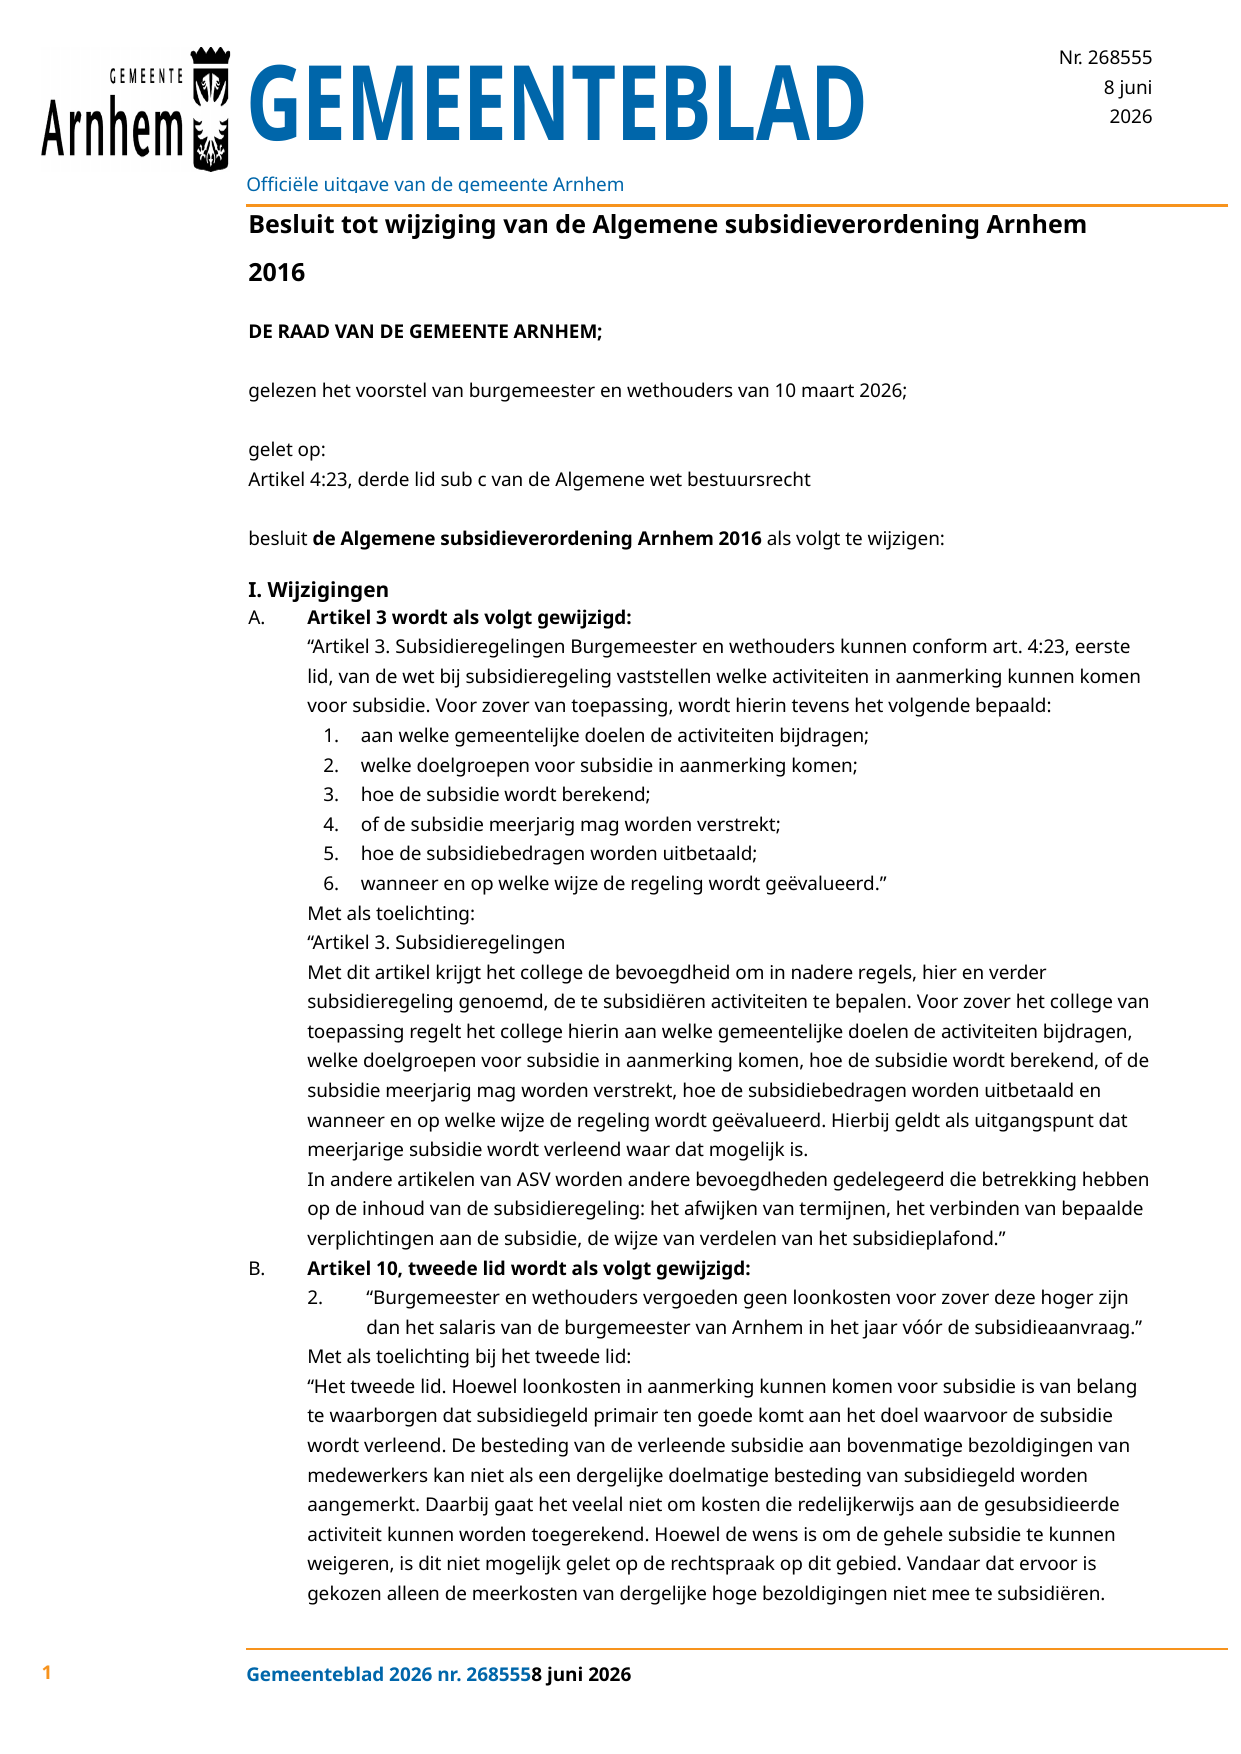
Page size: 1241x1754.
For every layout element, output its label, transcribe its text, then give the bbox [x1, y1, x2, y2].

list In andere artikelen van ASV worden andere bevoegdheden gedelegeerd die betrekking hebben op de inhoud van de subsidieregeling: het afwijken van termijnen, het verbinden van bepaalde verplichtingen aan de subsidie, de wijze van verdelen van het subsidieplafond.” [248, 1166, 1152, 1251]
text Besluit tot wijziging van de Algemene subsidieverordening Arnhem 2016 [248, 207, 1152, 288]
list “Artikel 3. Subsidieregelingen Burgemeester en wethouders kunnen conform art. 4:23, eerste lid, van de wet bij subsidieregeling vaststellen welke activiteiten in aanmerking kunnen komen voor subsidie. Voor zover van toepassing, wordt hierin tevens het volgende bepaald: [248, 633, 1152, 718]
list Artikel 3 wordt als volgt gewijzigd: [248, 604, 1152, 629]
list Met als toelichting bij het tweede lid: [248, 1343, 1152, 1369]
list wanneer en op welke wijze de regeling wordt geëvalueerd.” [323, 870, 1152, 896]
picture [41, 47, 231, 172]
text besluit de Algemene subsidieverordening Arnhem 2016 als volgt te wijzigen: [248, 525, 1152, 551]
list hoe de subsidiebedragen worden uitbetaald; [323, 841, 1152, 866]
list Met als toelichting: [248, 900, 1152, 925]
list hoe de subsidie wordt berekend; [323, 781, 1152, 807]
text gelet op: [248, 436, 1152, 462]
list “Het tweede lid. Hoewel loonkosten in aanmerking kunnen komen voor subsidie is van belang te waarborgen dat subsidiegeld primair ten goede komt aan het doel waarvoor de subsidie wordt verleend. De besteding van de verleende subsidie aan bovenmatige bezoldigingen van medewerkers kan niet als een dergelijke doelmatige besteding van subsidiegeld worden aangemerkt. Daarbij gaat het veelal niet om kosten die redelijkerwijs aan de gesubsidieerde activiteit kunnen worden toegerekend. Hoewel de wens is om de gehele subsidie te kunnen weigeren, is dit niet mogelijk gelet op de rechtspraak op dit gebied. Vandaar dat ervoor is gekozen alleen de meerkosten van dergelijke hoge bezoldigingen niet mee te subsidiëren. [248, 1373, 1152, 1606]
list “Artikel 3. Subsidieregelingen [248, 929, 1152, 955]
list of de subsidie meerjarig mag worden verstrekt; [323, 811, 1152, 837]
list “Burgemeester en wethouders vergoeden geen loonkosten voor zover deze hoger zijn dan het salaris van de burgemeester van Arnhem in het jaar vóór de subsidieaanvraag.” [307, 1284, 1152, 1339]
list Artikel 10, tweede lid wordt als volgt gewijzigd: [248, 1255, 1152, 1280]
text DE RAAD VAN DE GEMEENTE ARNHEM; [248, 318, 1152, 344]
text I. Wijzigingen [248, 575, 1152, 604]
text gelezen het voorstel van burgemeester en wethouders van 10 maart 2026; [248, 377, 1152, 403]
text Artikel 4:23, derde lid sub c van de Algemene wet bestuursrecht [248, 466, 1152, 492]
list welke doelgroepen voor subsidie in aanmerking komen; [323, 752, 1152, 777]
list aan welke gemeentelijke doelen de activiteiten bijdragen; [323, 722, 1152, 748]
list Met dit artikel krijgt het college de bevoegdheid om in nadere regels, hier en verder subsidieregeling genoemd, de te subsidiëren activiteiten te bepalen. Voor zover het college van toepassing regelt het college hierin aan welke gemeentelijke doelen de activiteiten bijdragen, welke doelgroepen voor subsidie in aanmerking komen, hoe de subsidie wordt berekend, of de subsidie meerjarig mag worden verstrekt, hoe de subsidiebedragen worden uitbetaald en wanneer en op welke wijze de regeling wordt geëvalueerd. Hierbij geldt als uitgangspunt dat meerjarige subsidie wordt verleend waar dat mogelijk is. [248, 959, 1152, 1162]
